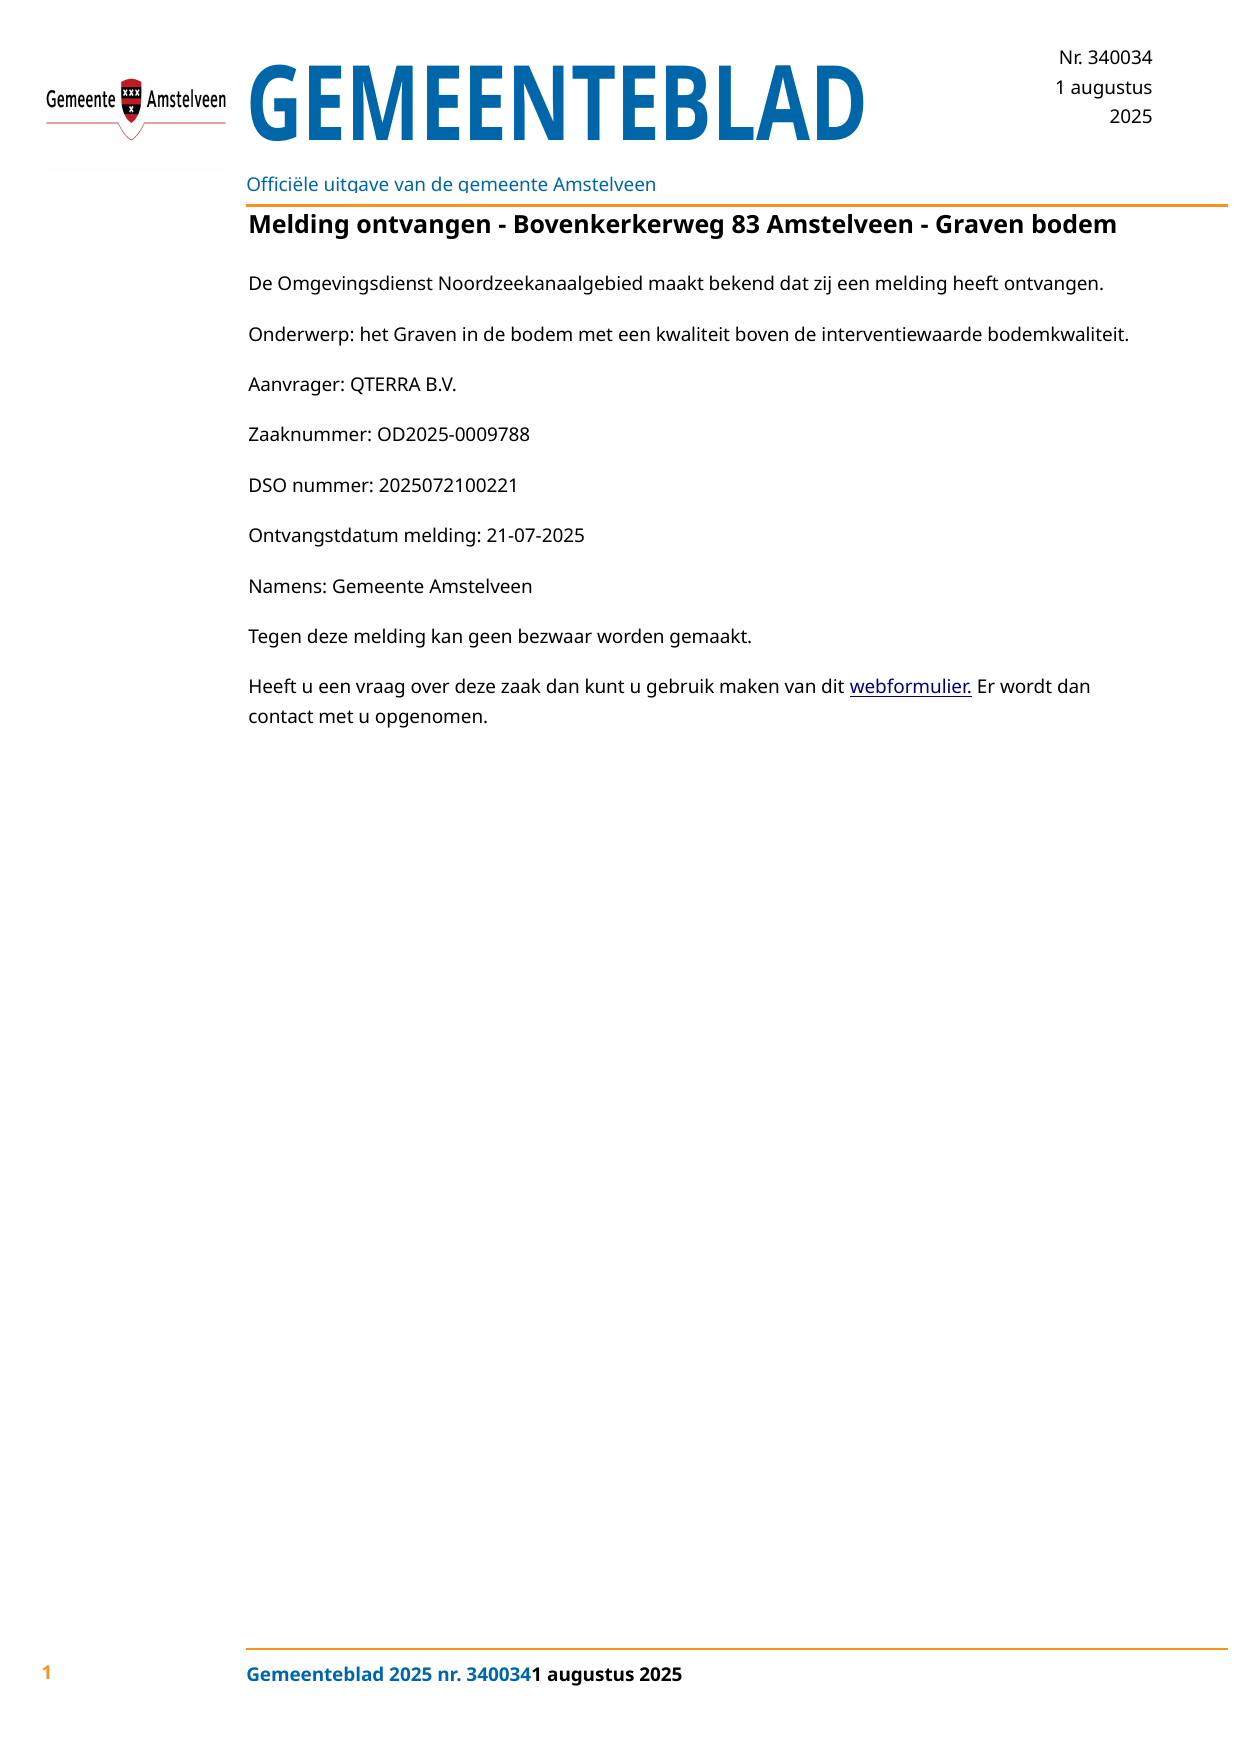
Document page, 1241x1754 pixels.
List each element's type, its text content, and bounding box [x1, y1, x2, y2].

text Namens: Gemeente Amstelveen [248, 573, 1152, 598]
text Heeft u een vraag over deze zaak dan kunt u gebruik maken van dit webformulier. Er wordt dan contact met u opgenomen. [248, 674, 1152, 729]
picture [41, 47, 231, 172]
text DSO nummer: 2025072100221 [248, 472, 1152, 498]
text Ontvangstdatum melding: 21-07-2025 [248, 522, 1152, 548]
text Melding ontvangen - Bovenkerkerweg 83 Amstelveen - Graven bodem [248, 207, 1152, 241]
text Zaaknummer: OD2025-0009788 [248, 422, 1152, 447]
text Onderwerp: het Graven in de bodem met een kwaliteit boven de interventiewaarde bodemkwaliteit. [248, 321, 1152, 346]
text Tegen deze melding kan geen bezwaar worden gemaakt. [248, 623, 1152, 649]
text Aanvrager: QTERRA B.V. [248, 371, 1152, 397]
text De Omgevingsdienst Noordzeekanaalgebied maakt bekend dat zij een melding heeft ontvangen. [248, 270, 1152, 296]
